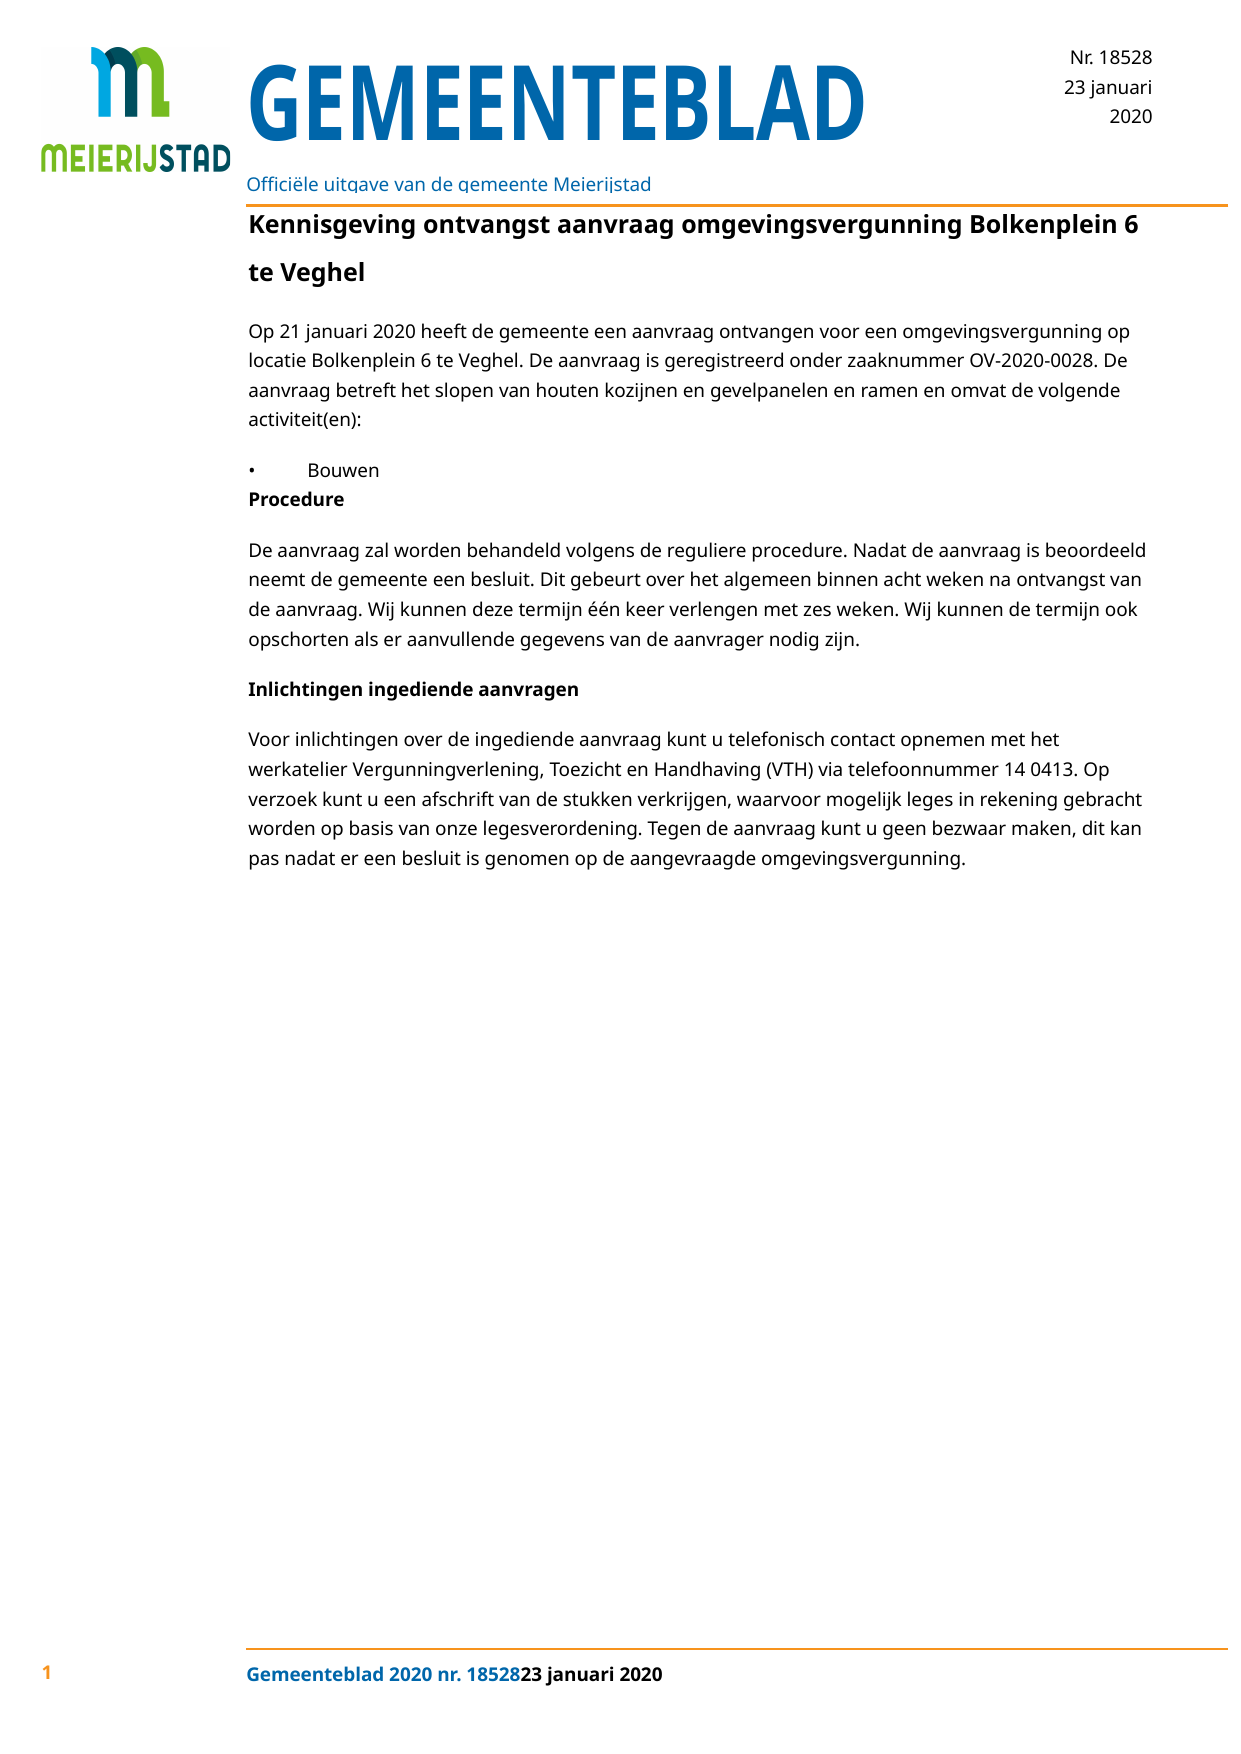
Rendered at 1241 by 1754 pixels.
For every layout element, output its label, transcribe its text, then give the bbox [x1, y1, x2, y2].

text De aanvraag zal worden behandeld volgens de reguliere procedure. Nadat de aanvraag is beoordeeld neemt de gemeente een besluit. Dit gebeurt over het algemeen binnen acht weken na ontvangst van de aanvraag. Wij kunnen deze termijn één keer verlengen met zes weken. Wij kunnen de termijn ook opschorten als er aanvullende gegevens van de aanvrager nodig zijn. [248, 537, 1152, 652]
text Inlichtingen ingediende aanvragen [248, 676, 1152, 702]
text Voor inlichtingen over de ingediende aanvraag kunt u telefonisch contact opnemen met het werkatelier Vergunningverlening, Toezicht en Handhaving (VTH) via telefoonnummer 14 0413. Op verzoek kunt u een afschrift van de stukken verkrijgen, waarvoor mogelijk leges in rekening gebracht worden op basis van onze legesverordening. Tegen de aanvraag kunt u geen bezwaar maken, dit kan pas nadat er een besluit is genomen op de aangevraagde omgevingsvergunning. [248, 727, 1152, 871]
text Kennisgeving ontvangst aanvraag omgevingsvergunning Bolkenplein 6 te Veghel [248, 207, 1152, 288]
picture [41, 47, 231, 172]
text Op 21 januari 2020 heeft de gemeente een aanvraag ontvangen voor een omgevingsvergunning op locatie Bolkenplein 6 te Veghel. De aanvraag is geregistreerd onder zaaknummer OV-2020-0028. De aanvraag betreft het slopen van houten kozijnen en gevelpanelen en ramen en omvat de volgende activiteit(en): [248, 318, 1152, 432]
list Bouwen [248, 457, 1152, 483]
text Procedure [248, 487, 1152, 512]
